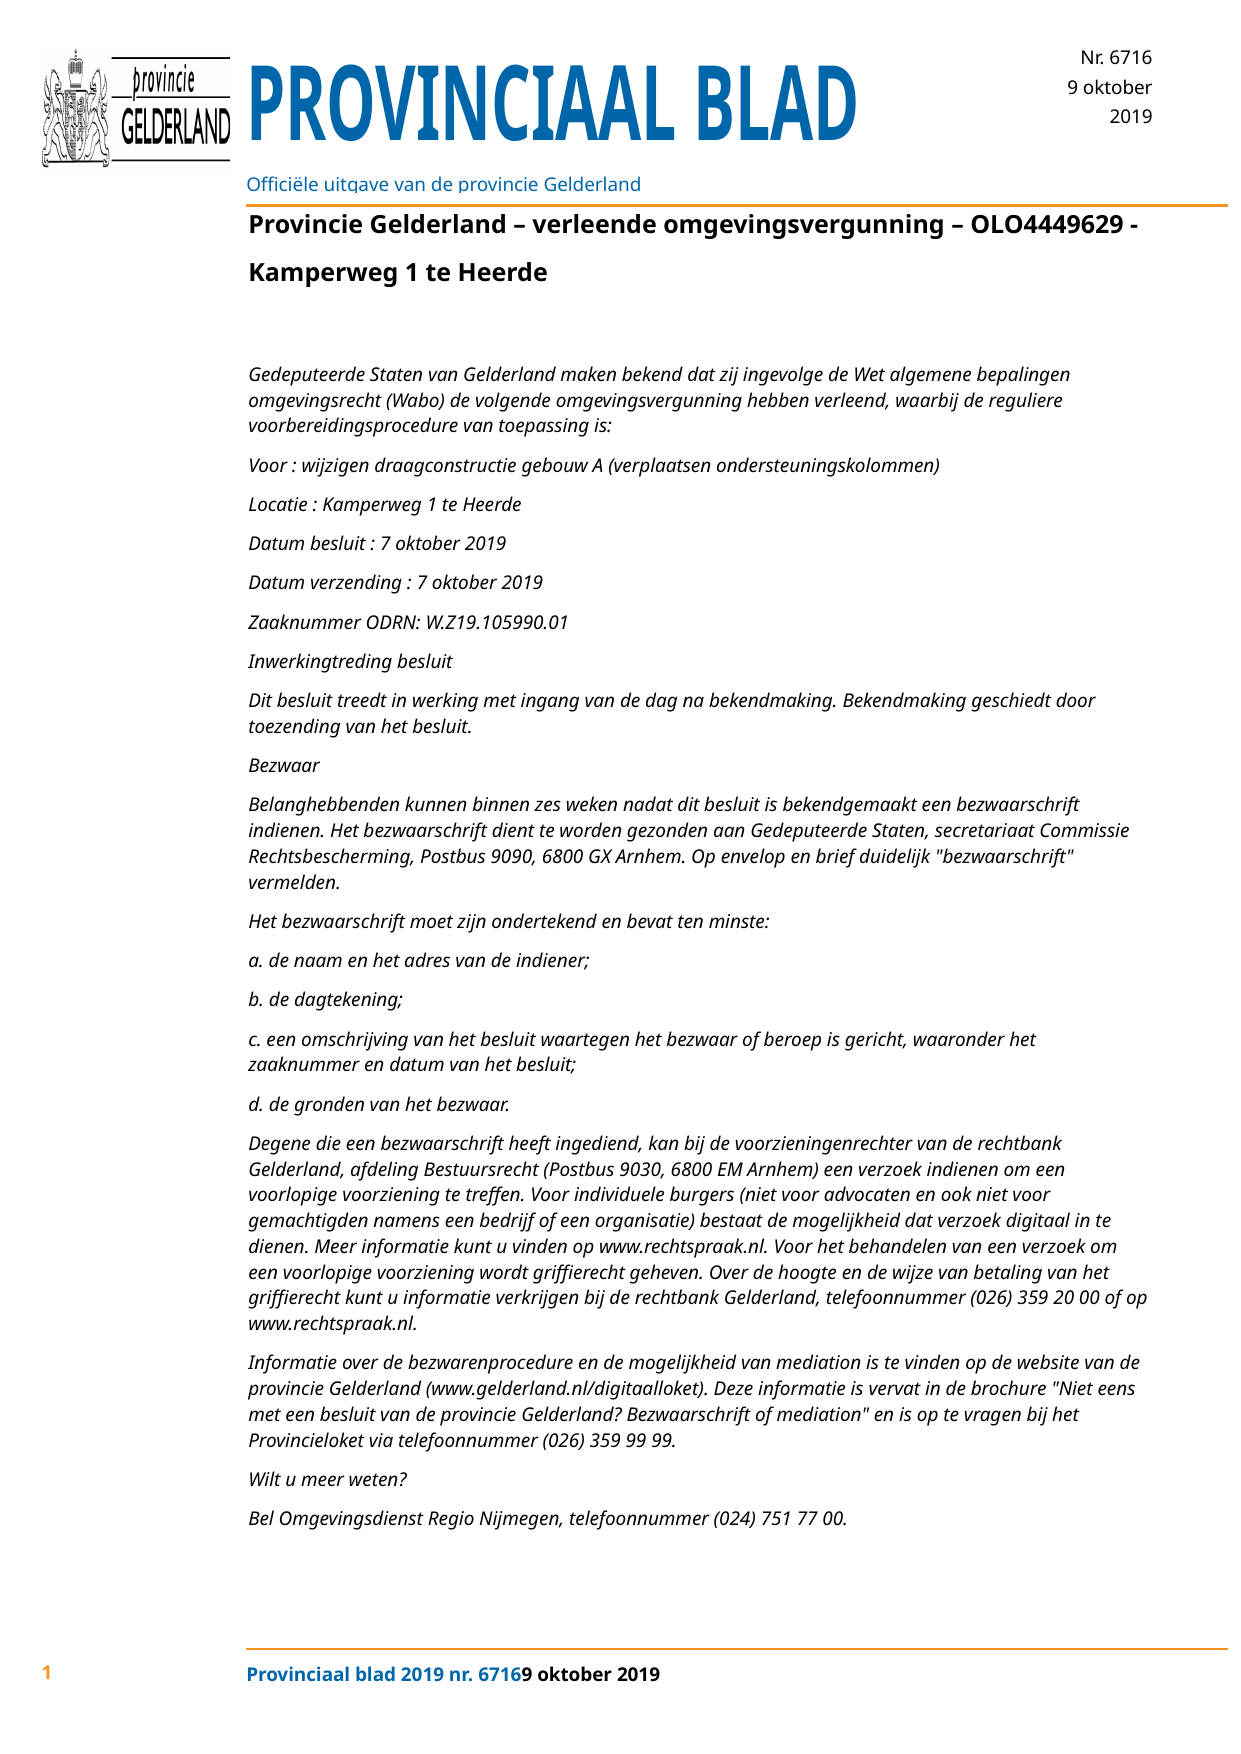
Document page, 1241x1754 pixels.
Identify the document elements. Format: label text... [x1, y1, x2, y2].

text Bel Omgevingsdienst Regio Nijmegen, telefoonnummer (024) 751 77 00. [248, 1505, 1152, 1531]
text b. de dagtekening; [248, 987, 1152, 1012]
text Dit besluit treedt in werking met ingang van de dag na bekendmaking. Bekendmaking geschiedt door toezending van het besluit. [248, 687, 1152, 739]
text Datum besluit : 7 oktober 2019 [248, 530, 1152, 556]
text Wilt u meer weten? [248, 1466, 1152, 1492]
text Provincie Gelderland – verleende omgevingsvergunning – OLO4449629 - Kamperweg 1 te Heerde [248, 207, 1152, 288]
text Degene die een bezwaarschrift heeft ingediend, kan bij de voorzieningenrechter van de rechtbank Gelderland, afdeling Bestuursrecht (Postbus 9030, 6800 EM Arnhem) een verzoek indienen om een voorlopige voorziening te treffen. Voor individuele burgers (niet voor advocaten en ook niet voor gemachtigden namens een bedrijf of een organisatie) bestaat de mogelijkheid dat verzoek digitaal in te dienen. Meer informatie kunt u vinden op www.rechtspraak.nl. Voor het behandelen van een verzoek om een voorlopige voorziening wordt griffierecht geheven. Over de hoogte en de wijze van betaling van het griffierecht kunt u informatie verkrijgen bij de rechtbank Gelderland, telefoonnummer (026) 359 20 00 of op www.rechtspraak.nl. [248, 1130, 1152, 1336]
text Informatie over de bezwarenprocedure en de mogelijkheid van mediation is te vinden op de website van de provincie Gelderland (www.gelderland.nl/digitaalloket). Deze informatie is vervat in de brochure "Niet eens met een besluit van de provincie Gelderland? Bezwaarschrift of mediation" en is op te vragen bij het Provincieloket via telefoonnummer (026) 359 99 99. [248, 1349, 1152, 1452]
text a. de naam en het adres van de indiener; [248, 947, 1152, 973]
text Gedeputeerde Staten van Gelderland maken bekend dat zij ingevolge de Wet algemene bepalingen omgevingsrecht (Wabo) de volgende omgevingsvergunning hebben verleend, waarbij de reguliere voorbereidingsprocedure van toepassing is: [248, 361, 1152, 438]
picture [41, 47, 231, 172]
text Voor : wijzigen draagconstructie gebouw A (verplaatsen ondersteuningskolommen) [248, 452, 1152, 477]
text Locatie : Kamperweg 1 te Heerde [248, 491, 1152, 517]
text d. de gronden van het bezwaar. [248, 1091, 1152, 1117]
text Belanghebbenden kunnen binnen zes weken nadat dit besluit is bekendgemaakt een bezwaarschrift indienen. Het bezwaarschrift dient te worden gezonden aan Gedeputeerde Staten, secretariaat Commissie Rechtsbescherming, Postbus 9090, 6800 GX Arnhem. Op envelop en brief duidelijk "bezwaarschrift" vermelden. [248, 792, 1152, 894]
text Bezwaar [248, 752, 1152, 778]
text Zaaknummer ODRN: W.Z19.105990.01 [248, 609, 1152, 634]
text c. een omschrijving van het besluit waartegen het bezwaar of beroep is gericht, waaronder het zaaknummer en datum van het besluit; [248, 1026, 1152, 1077]
text Datum verzending : 7 oktober 2019 [248, 569, 1152, 595]
text Het bezwaarschrift moet zijn ondertekend en bevat ten minste: [248, 908, 1152, 934]
text Inwerkingtreding besluit [248, 648, 1152, 674]
